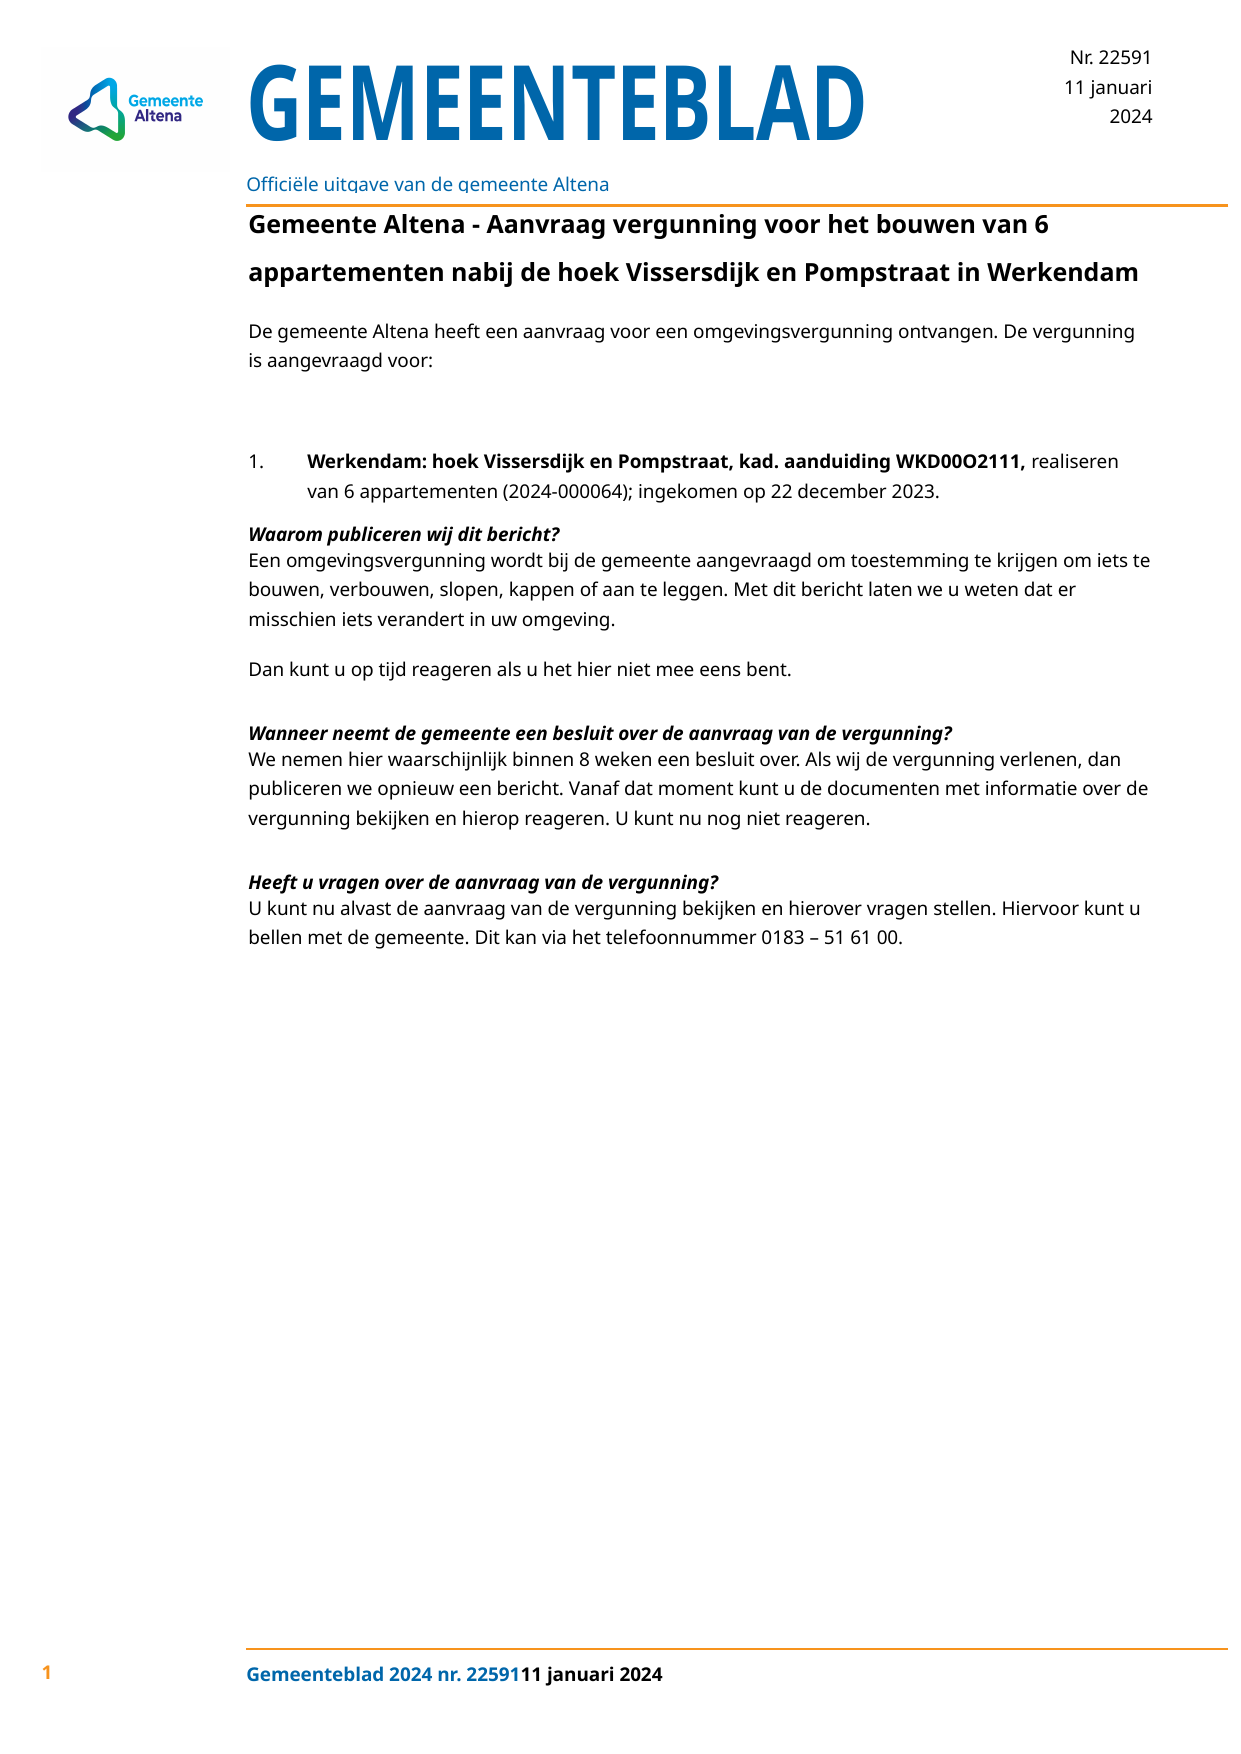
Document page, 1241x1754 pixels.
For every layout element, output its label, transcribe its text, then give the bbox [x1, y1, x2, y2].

text Heeft u vragen over de aanvraag van de vergunning? [248, 869, 1152, 895]
text We nemen hier waarschijnlijk binnen 8 weken een besluit over. Als wij de vergunning verlenen, dan publiceren we opnieuw een bericht. Vanaf dat moment kunt u de documenten met informatie over de vergunning bekijken en hierop reageren. U kunt nu nog niet reageren. [248, 746, 1152, 831]
list Werkendam: hoek Vissersdijk en Pompstraat, kad. aanduiding WKD00O2111, realiseren van 6 appartementen (2024-000064); ingekomen op 22 december 2023. [248, 448, 1152, 504]
text Een omgevingsvergunning wordt bij de gemeente aangevraagd om toestemming te krijgen om iets te bouwen, verbouwen, slopen, kappen of aan te leggen. Met dit bericht laten we u weten dat er misschien iets verandert in uw omgeving. [248, 547, 1152, 632]
text De gemeente Altena heeft een aanvraag voor een omgevingsvergunning ontvangen. De vergunning is aangevraagd voor: [248, 318, 1152, 373]
text Wanneer neemt de gemeente een besluit over de aanvraag van de vergunning? [248, 720, 1152, 746]
text U kunt nu alvast de aanvraag van de vergunning bekijken en hierover vragen stellen. Hiervoor kunt u bellen met de gemeente. Dit kan via het telefoonnummer 0183 – 51 61 00. [248, 895, 1152, 950]
text Waarom publiceren wij dit bericht? [248, 521, 1152, 547]
text Dan kunt u op tijd reageren als u het hier niet mee eens bent. [248, 656, 1152, 682]
text Gemeente Altena - Aanvraag vergunning voor het bouwen van 6 appartementen nabij de hoek Vissersdijk en Pompstraat in Werkendam [248, 207, 1152, 288]
picture [41, 47, 231, 172]
